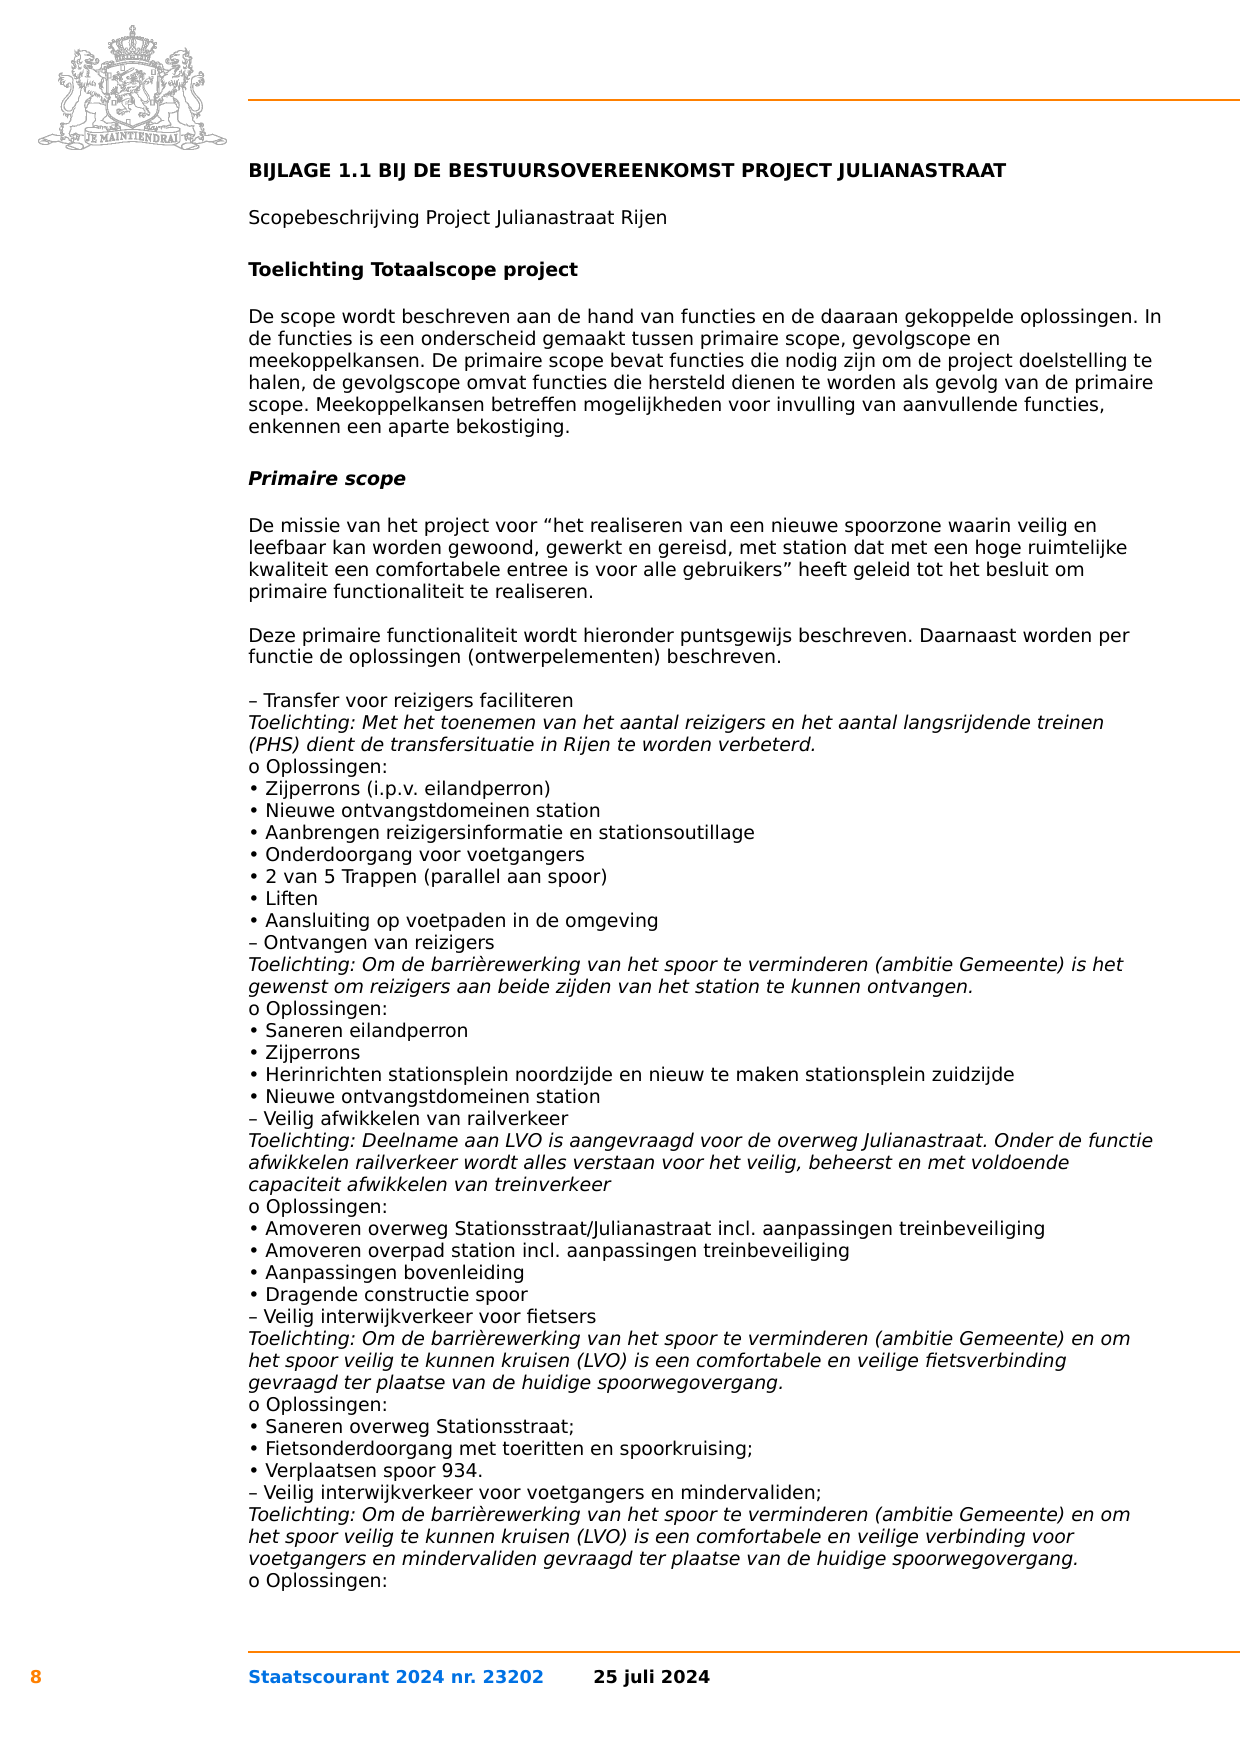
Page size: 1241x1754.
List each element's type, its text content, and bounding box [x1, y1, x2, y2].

text • Dragende constructie spoor [248, 1284, 1163, 1306]
text Toelichting: Met het toenemen van het aantal reizigers en het aantal langsrijdende treinen (PHS) dient de transfersituatie in Rijen te worden verbeterd. [248, 712, 1163, 756]
text – Veilig interwijkverkeer voor fietsers [248, 1306, 1163, 1328]
text Scopebeschrijving Project Julianastraat Rijen [248, 207, 1163, 229]
text • Zijperrons (i.p.v. eilandperron) [248, 778, 1163, 800]
text • Nieuwe ontvangstdomeinen station [248, 1086, 1163, 1108]
subtitle Primaire scope [248, 468, 1163, 490]
text • Aansluiting op voetpaden in de omgeving [248, 910, 1163, 932]
text • Aanpassingen bovenleiding [248, 1262, 1163, 1284]
text Deze primaire functionaliteit wordt hieronder puntsgewijs beschreven. Daarnaast worden per functie de oplossingen (ontwerpelementen) beschreven. [248, 624, 1163, 668]
subtitle BIJLAGE 1.1 BIJ DE BESTUURSOVEREENKOMST PROJECT JULIANASTRAAT [248, 160, 1163, 182]
text • Herinrichten stationsplein noordzijde en nieuw te maken stationsplein zuidzijde [248, 1064, 1163, 1086]
text Toelichting: Om de barrièrewerking van het spoor te verminderen (ambitie Gemeente) is het gewenst om reizigers aan beide zijden van het station te kunnen ontvangen. [248, 954, 1163, 998]
text Toelichting: Om de barrièrewerking van het spoor te verminderen (ambitie Gemeente) en om het spoor veilig te kunnen kruisen (LVO) is een comfortabele en veilige fietsverbinding gevraagd ter plaatse van de huidige spoorwegovergang. [248, 1328, 1163, 1394]
text De missie van het project voor “het realiseren van een nieuwe spoorzone waarin veilig en leefbaar kan worden gewoond, gewerkt en gereisd, met station dat met een hoge ruimtelijke kwaliteit een comfortabele entree is voor alle gebruikers” heeft geleid tot het besluit om primaire functionaliteit te realiseren. [248, 515, 1163, 603]
text • Amoveren overweg Stationsstraat/Julianastraat incl. aanpassingen treinbeveiliging [248, 1218, 1163, 1240]
text Toelichting: Deelname aan LVO is aangevraagd voor de overweg Julianastraat. Onder de functie afwikkelen railverkeer wordt alles verstaan voor het veilig, beheerst en met voldoende capaciteit afwikkelen van treinverkeer [248, 1130, 1163, 1196]
text • Fietsonderdoorgang met toeritten en spoorkruising; [248, 1438, 1163, 1459]
text – Veilig interwijkverkeer voor voetgangers en mindervaliden; [248, 1482, 1163, 1503]
text o Oplossingen: [248, 1394, 1163, 1416]
text • Saneren overweg Stationsstraat; [248, 1416, 1163, 1438]
text – Transfer voor reizigers faciliteren [248, 690, 1163, 712]
text o Oplossingen: [248, 1196, 1163, 1218]
text • Saneren eilandperron [248, 1020, 1163, 1042]
text • Amoveren overpad station incl. aanpassingen treinbeveiliging [248, 1240, 1163, 1262]
text o Oplossingen: [248, 998, 1163, 1020]
text o Oplossingen: [248, 756, 1163, 778]
text o Oplossingen: [248, 1569, 1163, 1591]
text Toelichting: Om de barrièrewerking van het spoor te verminderen (ambitie Gemeente) en om het spoor veilig te kunnen kruisen (LVO) is een comfortabele en veilige verbinding voor voetgangers en mindervaliden gevraagd ter plaatse van de huidige spoorwegovergang. [248, 1503, 1163, 1569]
text • Onderdoorgang voor voetgangers [248, 844, 1163, 866]
text • Liften [248, 888, 1163, 910]
picture [38, 25, 227, 150]
subtitle Toelichting Totaalscope project [248, 259, 1163, 281]
text – Ontvangen van reizigers [248, 932, 1163, 954]
text • 2 van 5 Trappen (parallel aan spoor) [248, 866, 1163, 888]
text • Zijperrons [248, 1042, 1163, 1064]
text – Veilig afwikkelen van railverkeer [248, 1108, 1163, 1130]
text De scope wordt beschreven aan de hand van functies en de daaraan gekoppelde oplossingen. In de functies is een onderscheid gemaakt tussen primaire scope, gevolgscope en meekoppelkansen. De primaire scope bevat functies die nodig zijn om de project doelstelling te halen, de gevolgscope omvat functies die hersteld dienen te worden als gevolg van de primaire scope. Meekoppelkansen betreffen mogelijkheden voor invulling van aanvullende functies, enkennen een aparte bekostiging. [248, 306, 1163, 438]
text • Verplaatsen spoor 934. [248, 1459, 1163, 1482]
text • Aanbrengen reizigersinformatie en stationsoutillage [248, 822, 1163, 844]
text • Nieuwe ontvangstdomeinen station [248, 800, 1163, 822]
